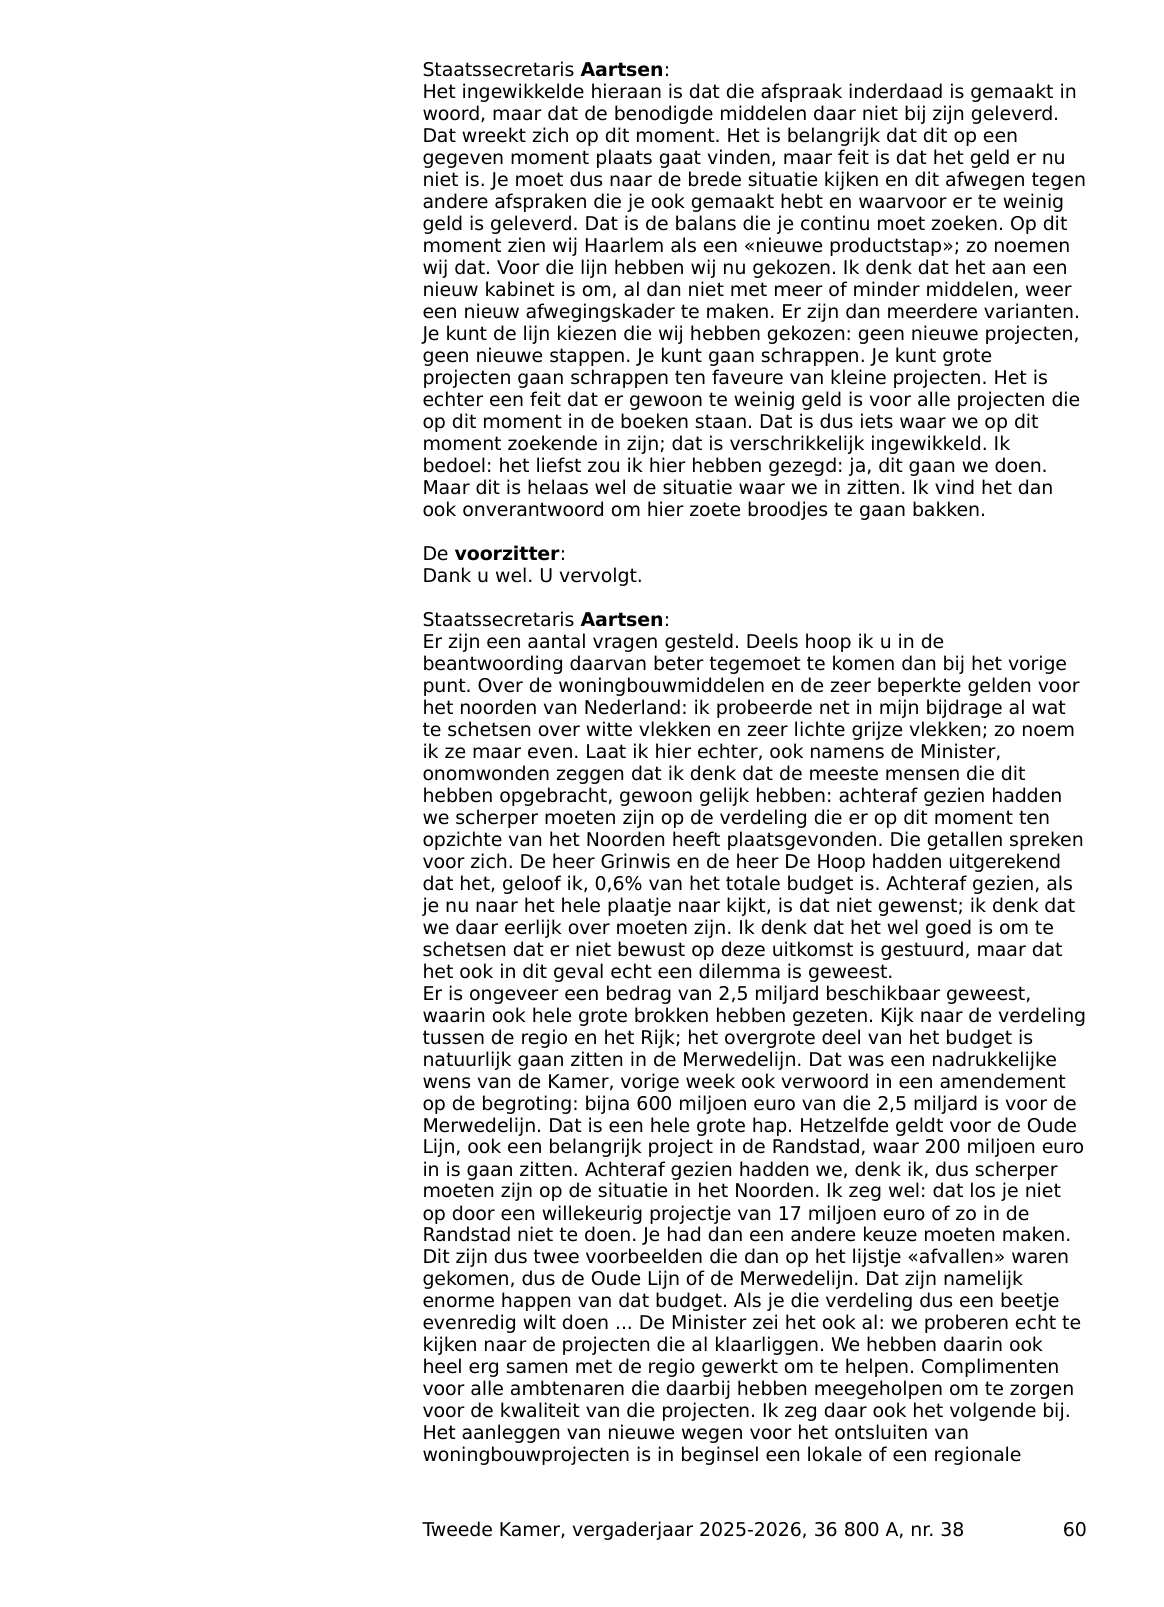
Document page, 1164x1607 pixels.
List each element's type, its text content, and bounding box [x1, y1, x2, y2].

text Dit zijn dus twee voorbeelden die dan op het lijstje «afvallen» waren gekomen, dus de Oude Lijn of de Merwedelijn. Dat zijn namelijk enorme happen van dat budget. Als je die verdeling dus een beetje evenredig wilt doen ... De Minister zei het ook al: we proberen echt te kijken naar de projecten die al klaarliggen. We hebben daarin ook heel erg samen met de regio gewerkt om te helpen. Complimenten voor alle ambtenaren die daarbij hebben meegeholpen om te zorgen voor de kwaliteit van die projecten. Ik zeg daar ook het volgende bij. Het aanleggen van nieuwe wegen voor het ontsluiten van woningbouwprojecten is in beginsel een lokale of een regionale [422, 1246, 1087, 1466]
text Er is ongeveer een bedrag van 2,5 miljard beschikbaar geweest, waarin ook hele grote brokken hebben gezeten. Kijk naar de verdeling tussen de regio en het Rijk; het overgrote deel van het budget is natuurlijk gaan zitten in de Merwedelijn. Dat was een nadrukkelijke wens van de Kamer, vorige week ook verwoord in een amendement op de begroting: bijna 600 miljoen euro van die 2,5 miljard is voor de Merwedelijn. Dat is een hele grote hap. Hetzelfde geldt voor de Oude Lijn, ook een belangrijk project in de Randstad, waar 200 miljoen euro in is gaan zitten. Achteraf gezien hadden we, denk ik, dus scherper moeten zijn op de situatie in het Noorden. Ik zeg wel: dat los je niet op door een willekeurig projectje van 17 miljoen euro of zo in de Randstad niet te doen. Je had dan een andere keuze moeten maken. [422, 983, 1087, 1246]
text Staatssecretaris Aartsen: [422, 609, 1087, 631]
text Dank u wel. U vervolgt. [422, 565, 1087, 587]
text Het ingewikkelde hieraan is dat die afspraak inderdaad is gemaakt in woord, maar dat de benodigde middelen daar niet bij zijn geleverd. Dat wreekt zich op dit moment. Het is belangrijk dat dit op een gegeven moment plaats gaat vinden, maar feit is dat het geld er nu niet is. Je moet dus naar de brede situatie kijken en dit afwegen tegen andere afspraken die je ook gemaakt hebt en waarvoor er te weinig geld is geleverd. Dat is de balans die je continu moet zoeken. Op dit moment zien wij Haarlem als een «nieuwe productstap»; zo noemen wij dat. Voor die lijn hebben wij nu gekozen. Ik denk dat het aan een nieuw kabinet is om, al dan niet met meer of minder middelen, weer een nieuw afwegingskader te maken. Er zijn dan meerdere varianten. Je kunt de lijn kiezen die wij hebben gekozen: geen nieuwe projecten, geen nieuwe stappen. Je kunt gaan schrappen. Je kunt grote projecten gaan schrappen ten faveure van kleine projecten. Het is echter een feit dat er gewoon te weinig geld is voor alle projecten die op dit moment in de boeken staan. Dat is dus iets waar we op dit moment zoekende in zijn; dat is verschrikkelijk ingewikkeld. Ik bedoel: het liefst zou ik hier hebben gezegd: ja, dit gaan we doen. Maar dit is helaas wel de situatie waar we in zitten. Ik vind het dan ook onverantwoord om hier zoete broodjes te gaan bakken. [422, 81, 1087, 521]
text Staatssecretaris Aartsen: [422, 59, 1087, 81]
text Er zijn een aantal vragen gesteld. Deels hoop ik u in de beantwoording daarvan beter tegemoet te komen dan bij het vorige punt. Over de woningbouwmiddelen en de zeer beperkte gelden voor het noorden van Nederland: ik probeerde net in mijn bijdrage al wat te schetsen over witte vlekken en zeer lichte grijze vlekken; zo noem ik ze maar even. Laat ik hier echter, ook namens de Minister, onomwonden zeggen dat ik denk dat de meeste mensen die dit hebben opgebracht, gewoon gelijk hebben: achteraf gezien hadden we scherper moeten zijn op de verdeling die er op dit moment ten opzichte van het Noorden heeft plaatsgevonden. Die getallen spreken voor zich. De heer Grinwis en de heer De Hoop hadden uitgerekend dat het, geloof ik, 0,6% van het totale budget is. Achteraf gezien, als je nu naar het hele plaatje naar kijkt, is dat niet gewenst; ik denk dat we daar eerlijk over moeten zijn. Ik denk dat het wel goed is om te schetsen dat er niet bewust op deze uitkomst is gestuurd, maar dat het ook in dit geval echt een dilemma is geweest. [422, 631, 1087, 983]
text De voorzitter: [422, 543, 1087, 565]
